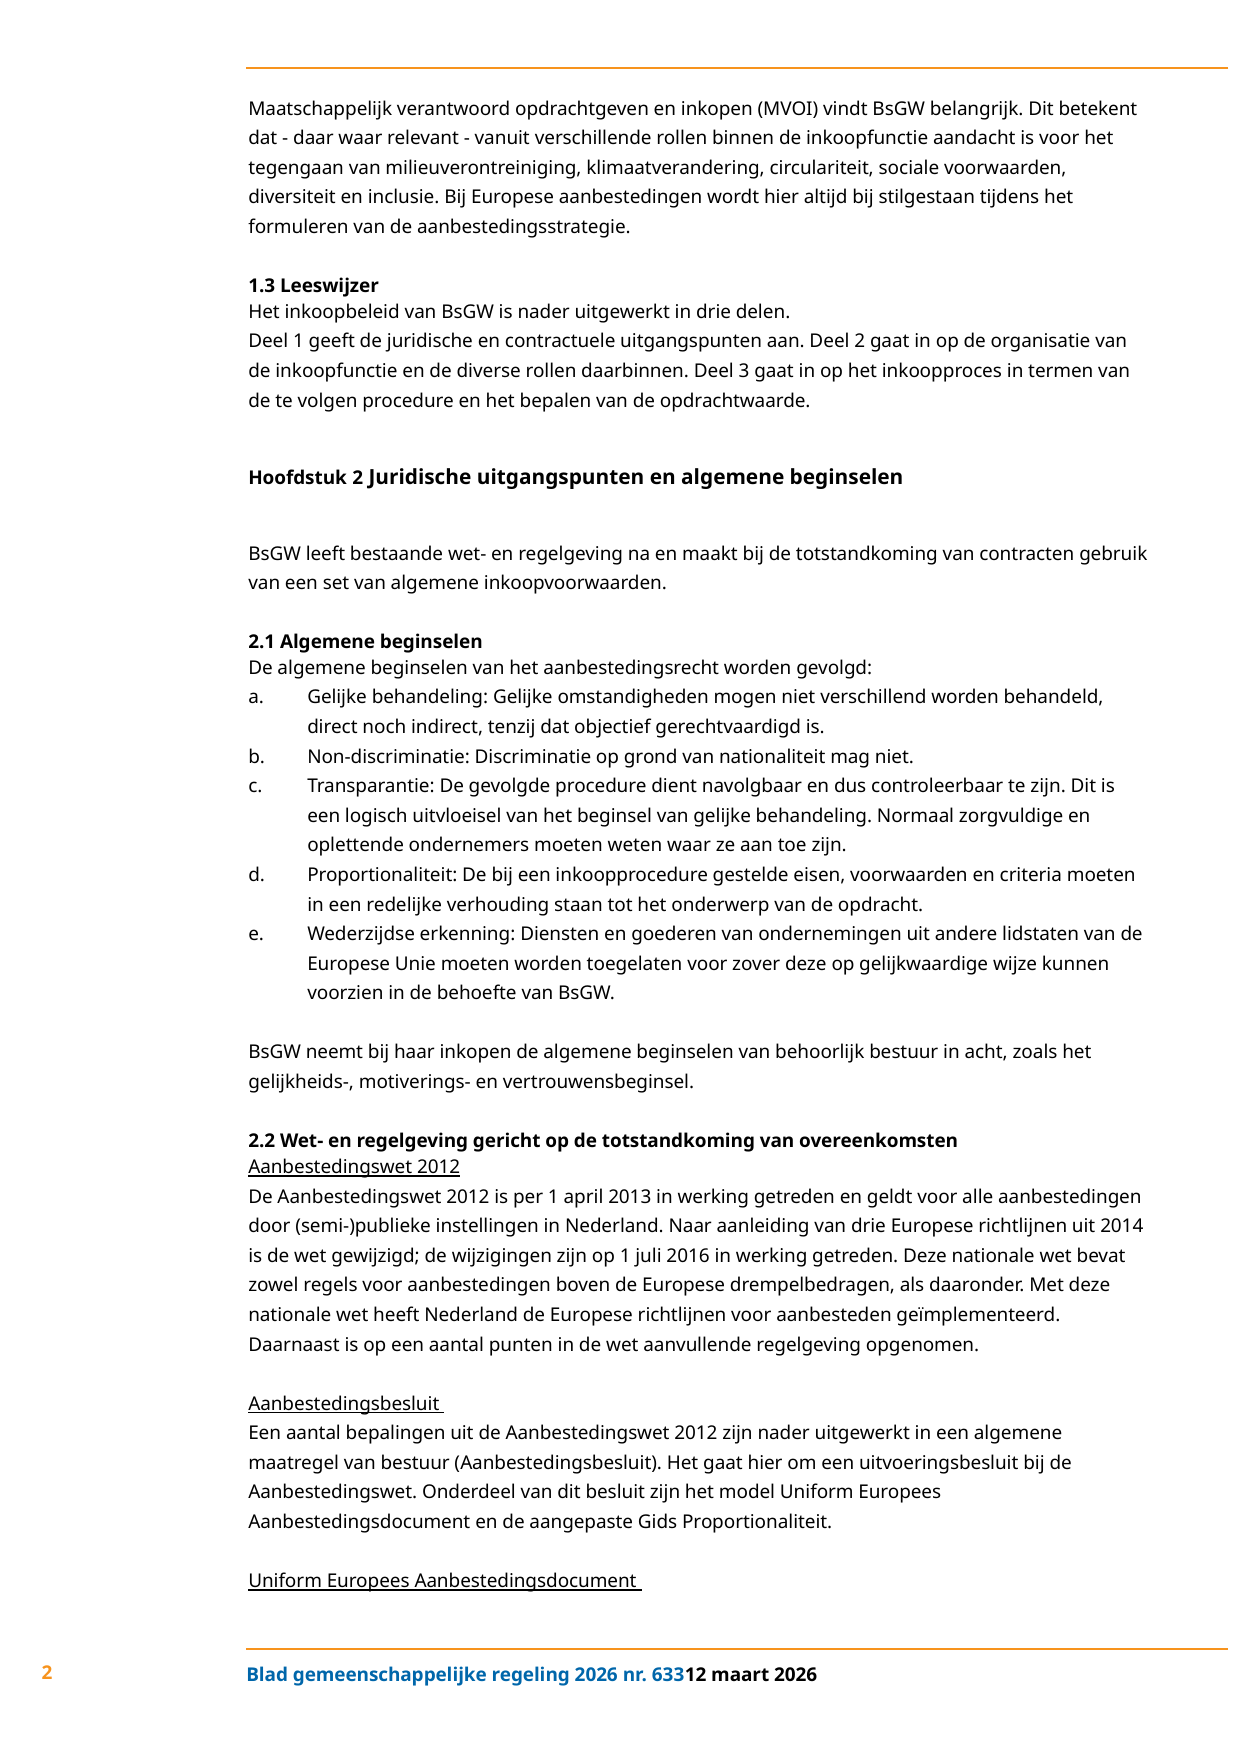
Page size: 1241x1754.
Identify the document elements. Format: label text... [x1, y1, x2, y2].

list Gelijke behandeling: Gelijke omstandigheden mogen niet verschillend worden behandeld, direct noch indirect, tenzij dat objectief gerechtvaardigd is. [248, 684, 1152, 739]
text 2.1 Algemene beginselen [248, 628, 1152, 654]
list Transparantie: De gevolgde procedure dient navolgbaar en dus controleerbaar te zijn. Dit is een logisch uitvloeisel van het beginsel van gelijke behandeling. Normaal zorgvuldige en oplettende ondernemers moeten weten waar ze aan toe zijn. [248, 772, 1152, 857]
picture [41, 47, 231, 172]
text Een aantal bepalingen uit de Aanbestedingswet 2012 zijn nader uitgewerkt in een algemene maatregel van bestuur (Aanbestedingsbesluit). Het gaat hier om een uitvoeringsbesluit bij de Aanbestedingswet. Onderdeel van dit besluit zijn het model Uniform Europees Aanbestedingsdocument en de aangepaste Gids Proportionaliteit. [248, 1419, 1152, 1534]
text Deel 1 geeft de juridische en contractuele uitgangspunten aan. Deel 2 gaat in op de organisatie van de inkoopfunctie en de diverse rollen daarbinnen. Deel 3 gaat in op het inkoopproces in termen van de te volgen procedure en het bepalen van de opdrachtwaarde. [248, 328, 1152, 412]
text 2.2 Wet- en regelgeving gericht op de totstandkoming van overeenkomsten [248, 1127, 1152, 1153]
text Hoofdstuk 2 Juridische uitgangspunten en algemene beginselen [248, 462, 1152, 490]
text Aanbestedingsbesluit [248, 1390, 1152, 1416]
text Aanbestedingswet 2012 [248, 1153, 1152, 1179]
text Het inkoopbeleid van BsGW is nader uitgewerkt in drie delen. [248, 298, 1152, 324]
text De Aanbestedingswet 2012 is per 1 april 2013 in werking getreden en geldt voor alle aanbestedingen door (semi-)publieke instellingen in Nederland. Naar aanleiding van drie Europese richtlijnen uit 2014 is de wet gewijzigd; de wijzigingen zijn op 1 juli 2016 in werking getreden. Deze nationale wet bevat zowel regels voor aanbestedingen boven de Europese drempelbedragen, als daaronder. Met deze nationale wet heeft Nederland de Europese richtlijnen voor aanbesteden geïmplementeerd. Daarnaast is op een aantal punten in de wet aanvullende regelgeving opgenomen. [248, 1183, 1152, 1356]
list Non-discriminatie: Discriminatie op grond van nationaliteit mag niet. [248, 743, 1152, 769]
text Uniform Europees Aanbestedingsdocument [248, 1567, 1152, 1593]
list Proportionaliteit: De bij een inkoopprocedure gestelde eisen, voorwaarden en criteria moeten in een redelijke verhouding staan tot het onderwerp van de opdracht. [248, 861, 1152, 917]
text BsGW neemt bij haar inkopen de algemene beginselen van behoorlijk bestuur in acht, zoals het gelijkheids-, motiverings- en vertrouwensbeginsel. [248, 1039, 1152, 1094]
text BsGW leeft bestaande wet- en regelgeving na en maakt bij de totstandkoming van contracten gebruik van een set van algemene inkoopvoorwaarden. [248, 540, 1152, 595]
list Wederzijdse erkenning: Diensten en goederen van ondernemingen uit andere lidstaten van de Europese Unie moeten worden toegelaten voor zover deze op gelijkwaardige wijze kunnen voorzien in de behoefte van BsGW. [248, 920, 1152, 1005]
text De algemene beginselen van het aanbestedingsrecht worden gevolgd: [248, 654, 1152, 680]
text Maatschappelijk verantwoord opdrachtgeven en inkopen (MVOI) vindt BsGW belangrijk. Dit betekent dat - daar waar relevant - vanuit verschillende rollen binnen de inkoopfunctie aandacht is voor het tegengaan van milieuverontreiniging, klimaatverandering, circulariteit, sociale voorwaarden, diversiteit en inclusie. Bij Europese aanbestedingen wordt hier altijd bij stilgestaan tijdens het formuleren van de aanbestedingsstrategie. [248, 95, 1152, 239]
text 1.3 Leeswijzer [248, 272, 1152, 298]
